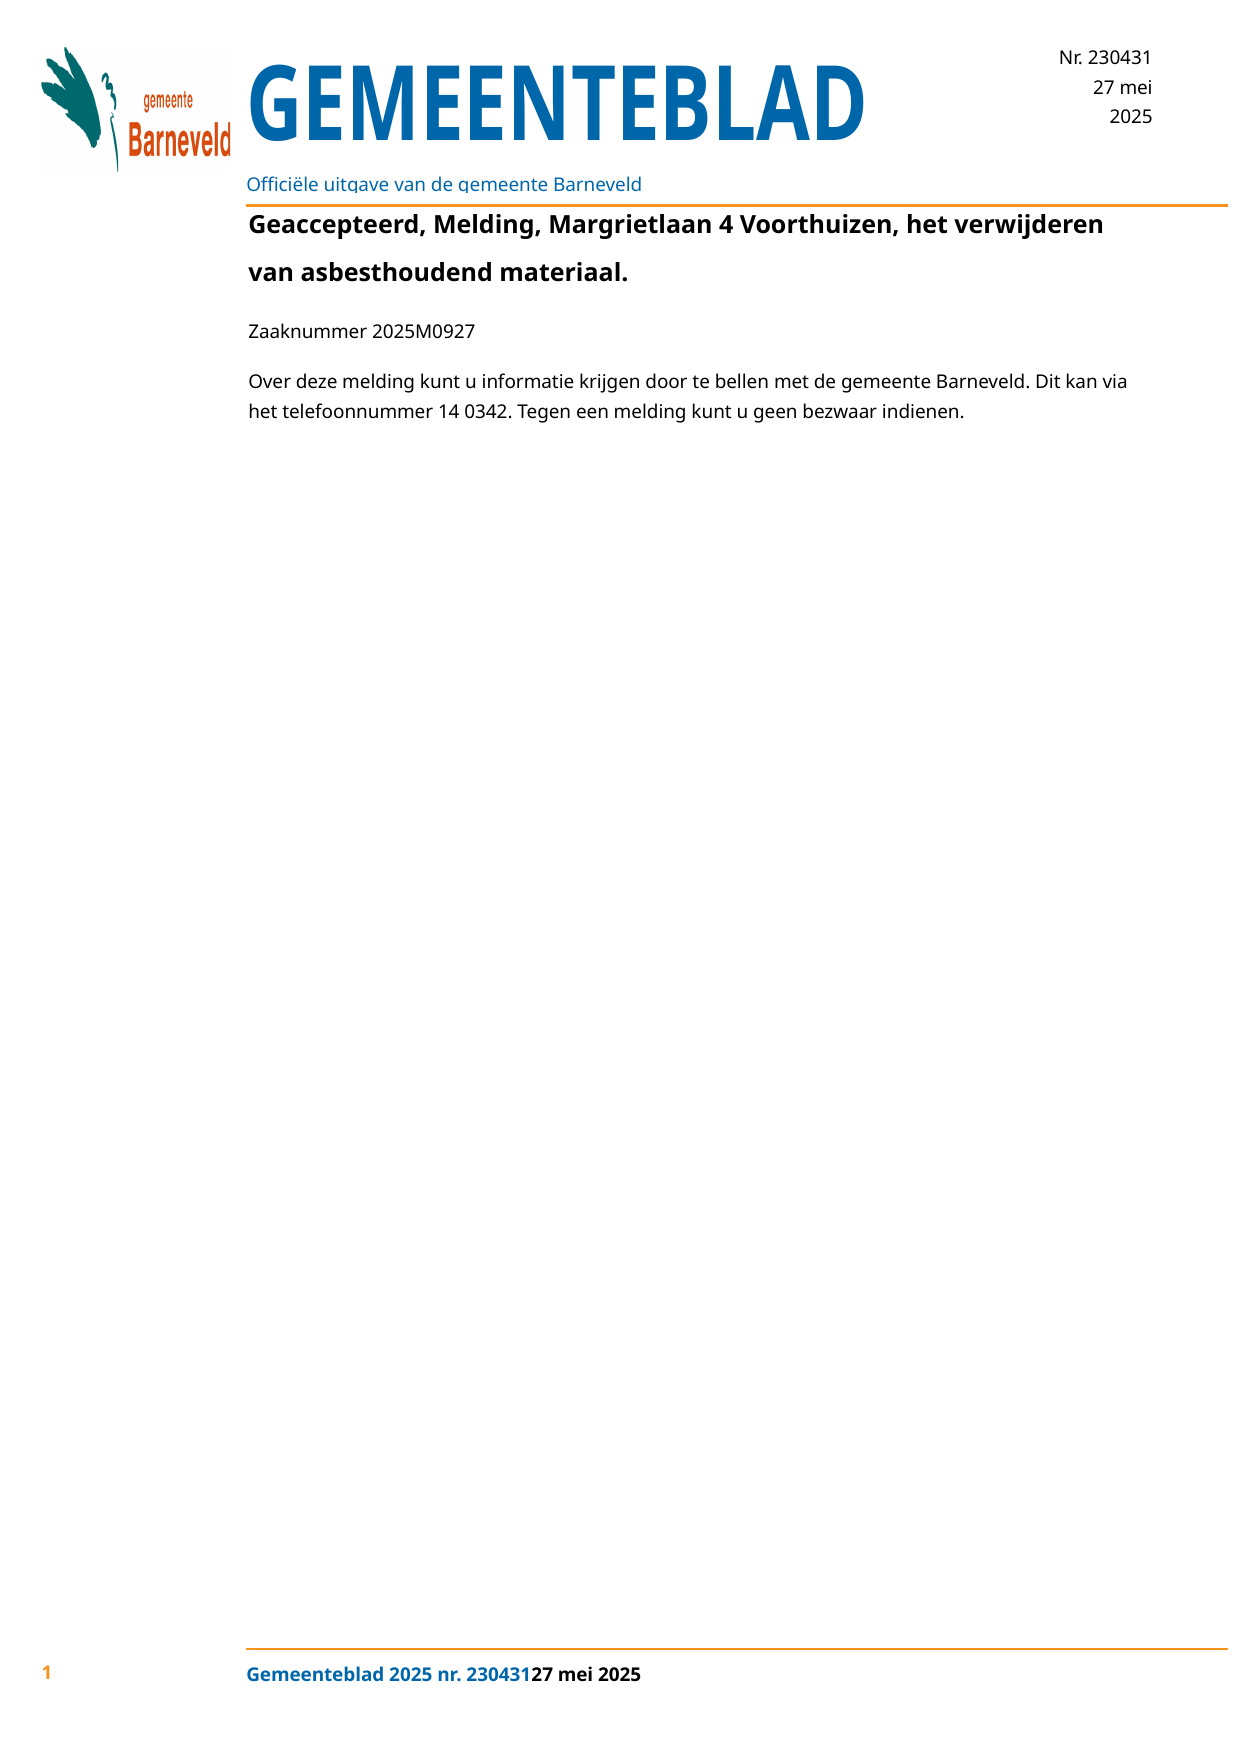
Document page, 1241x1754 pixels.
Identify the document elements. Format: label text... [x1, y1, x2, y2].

text Geaccepteerd, Melding, Margrietlaan 4 Voorthuizen, het verwijderen van asbesthoudend materiaal. [248, 207, 1152, 288]
text Zaaknummer 2025M0927 [248, 318, 1152, 344]
picture [41, 47, 231, 172]
text Over deze melding kunt u informatie krijgen door te bellen met de gemeente Barneveld. Dit kan via het telefoonnummer 14 0342. Tegen een melding kunt u geen bezwaar indienen. [248, 368, 1152, 424]
